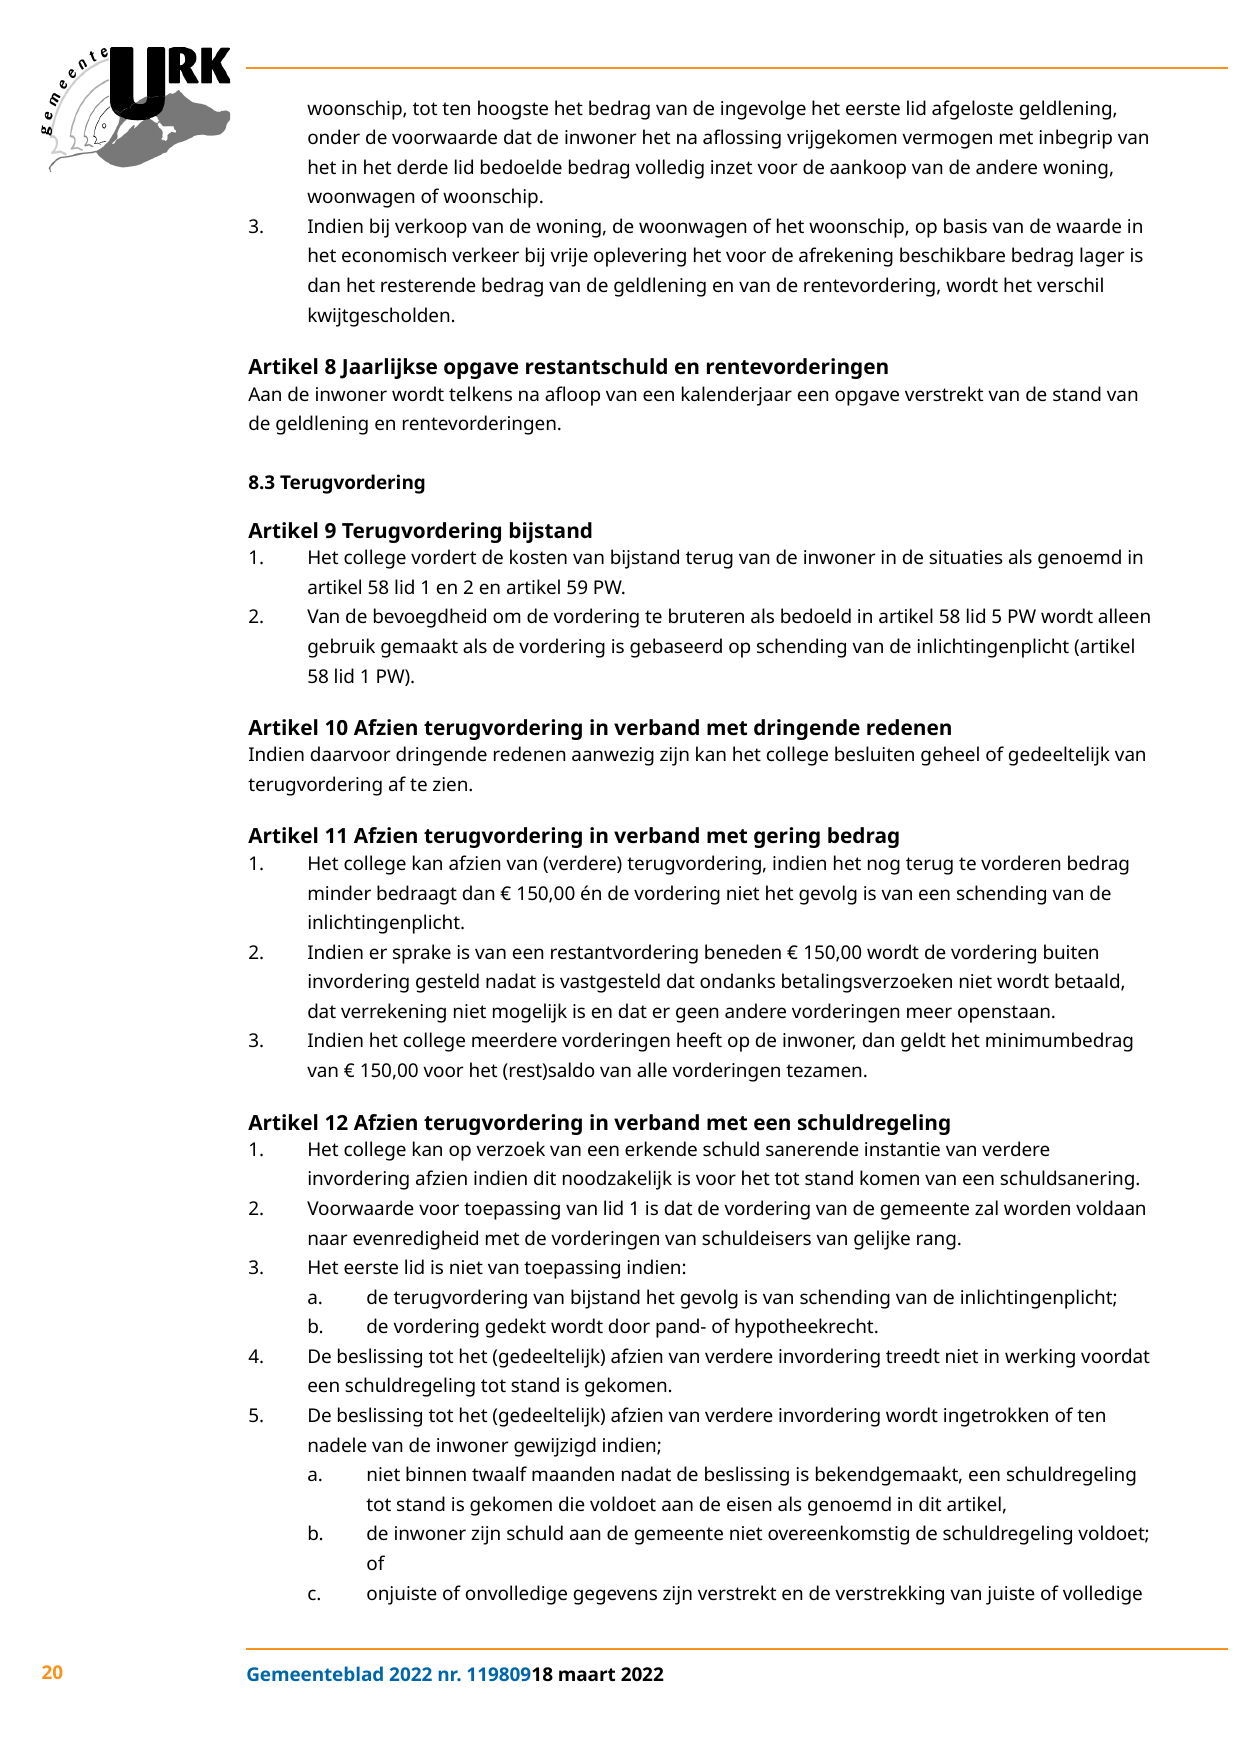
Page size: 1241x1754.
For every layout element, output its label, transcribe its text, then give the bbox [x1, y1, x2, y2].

list Van de bevoegdheid om de vordering te bruteren als bedoeld in artikel 58 lid 5 PW wordt alleen gebruik gemaakt als de vordering is gebaseerd op schending van de inlichtingenplicht (artikel 58 lid 1 PW). [248, 604, 1152, 688]
text Artikel 8 Jaarlijkse opgave restantschuld en rentevorderingen [248, 352, 1152, 381]
list Indien het college meerdere vorderingen heeft op de inwoner, dan geldt het minimumbedrag van € 150,00 voor het (rest)saldo van alle vorderingen tezamen. [248, 1028, 1152, 1083]
list Het college kan afzien van (verdere) terugvordering, indien het nog terug te vorderen bedrag minder bedraagt dan € 150,00 én de vordering niet het gevolg is van een schending van de inlichtingenplicht. [248, 850, 1152, 935]
text Artikel 9 Terugvordering bijstand [248, 516, 1152, 544]
text Artikel 11 Afzien terugvordering in verband met gering bedrag [248, 822, 1152, 850]
list Voorwaarde voor toepassing van lid 1 is dat de vordering van de gemeente zal worden voldaan naar evenredigheid met de vorderingen van schuldeisers van gelijke rang. [248, 1195, 1152, 1251]
text Artikel 12 Afzien terugvordering in verband met een schuldregeling [248, 1108, 1152, 1136]
text Artikel 10 Afzien terugvordering in verband met dringende redenen [248, 713, 1152, 742]
list de inwoner zijn schuld aan de gemeente niet overeenkomstig de schuldregeling voldoet; of [307, 1521, 1152, 1576]
text Indien daarvoor dringende redenen aanwezig zijn kan het college besluiten geheel of gedeeltelijk van terugvordering af te zien. [248, 742, 1152, 797]
list niet binnen twaalf maanden nadat de beslissing is bekendgemaakt, een schuldregeling tot stand is gekomen die voldoet aan de eisen als genoemd in dit artikel, [307, 1461, 1152, 1517]
list De beslissing tot het (gedeeltelijk) afzien van verdere invordering wordt ingetrokken of ten nadele van de inwoner gewijzigd indien; [248, 1402, 1152, 1458]
list Indien bij verkoop van de woning, de woonwagen of het woonschip, op basis van de waarde in het economisch verkeer bij vrije oplevering het voor de afrekening beschikbare bedrag lager is dan het resterende bedrag van de geldlening en van de rentevordering, wordt het verschil kwijtgescholden. [248, 213, 1152, 328]
list De beslissing tot het (gedeeltelijk) afzien van verdere invordering treedt niet in werking voordat een schuldregeling tot stand is gekomen. [248, 1343, 1152, 1398]
list de vordering gedekt wordt door pand- of hypotheekrecht. [307, 1313, 1152, 1339]
picture [41, 47, 231, 172]
list Het college kan op verzoek van een erkende schuld sanerende instantie van verdere invordering afzien indien dit noodzakelijk is voor het tot stand komen van een schuldsanering. [248, 1136, 1152, 1191]
list Het college vordert de kosten van bijstand terug van de inwoner in de situaties als genoemd in artikel 58 lid 1 en 2 en artikel 59 PW. [248, 544, 1152, 600]
list Indien er sprake is van een restantvordering beneden € 150,00 wordt de vordering buiten invordering gesteld nadat is vastgesteld dat ondanks betalingsverzoeken niet wordt betaald, dat verrekening niet mogelijk is en dat er geen andere vorderingen meer openstaan. [248, 939, 1152, 1024]
text 8.3 Terugvordering [248, 469, 1152, 495]
list Het eerste lid is niet van toepassing indien: [248, 1254, 1152, 1280]
list woonschip, tot ten hoogste het bedrag van de ingevolge het eerste lid afgeloste geldlening, onder de voorwaarde dat de inwoner het na aflossing vrijgekomen vermogen met inbegrip van het in het derde lid bedoelde bedrag volledig inzet voor de aankoop van de andere woning, woonwagen of woonschip. [248, 95, 1152, 209]
list de terugvordering van bijstand het gevolg is van schending van de inlichtingenplicht; [307, 1284, 1152, 1310]
list onjuiste of onvolledige gegevens zijn verstrekt en de verstrekking van juiste of volledige [307, 1580, 1152, 1606]
text Aan de inwoner wordt telkens na afloop van een kalenderjaar een opgave verstrekt van de stand van de geldlening en rentevorderingen. [248, 381, 1152, 436]
